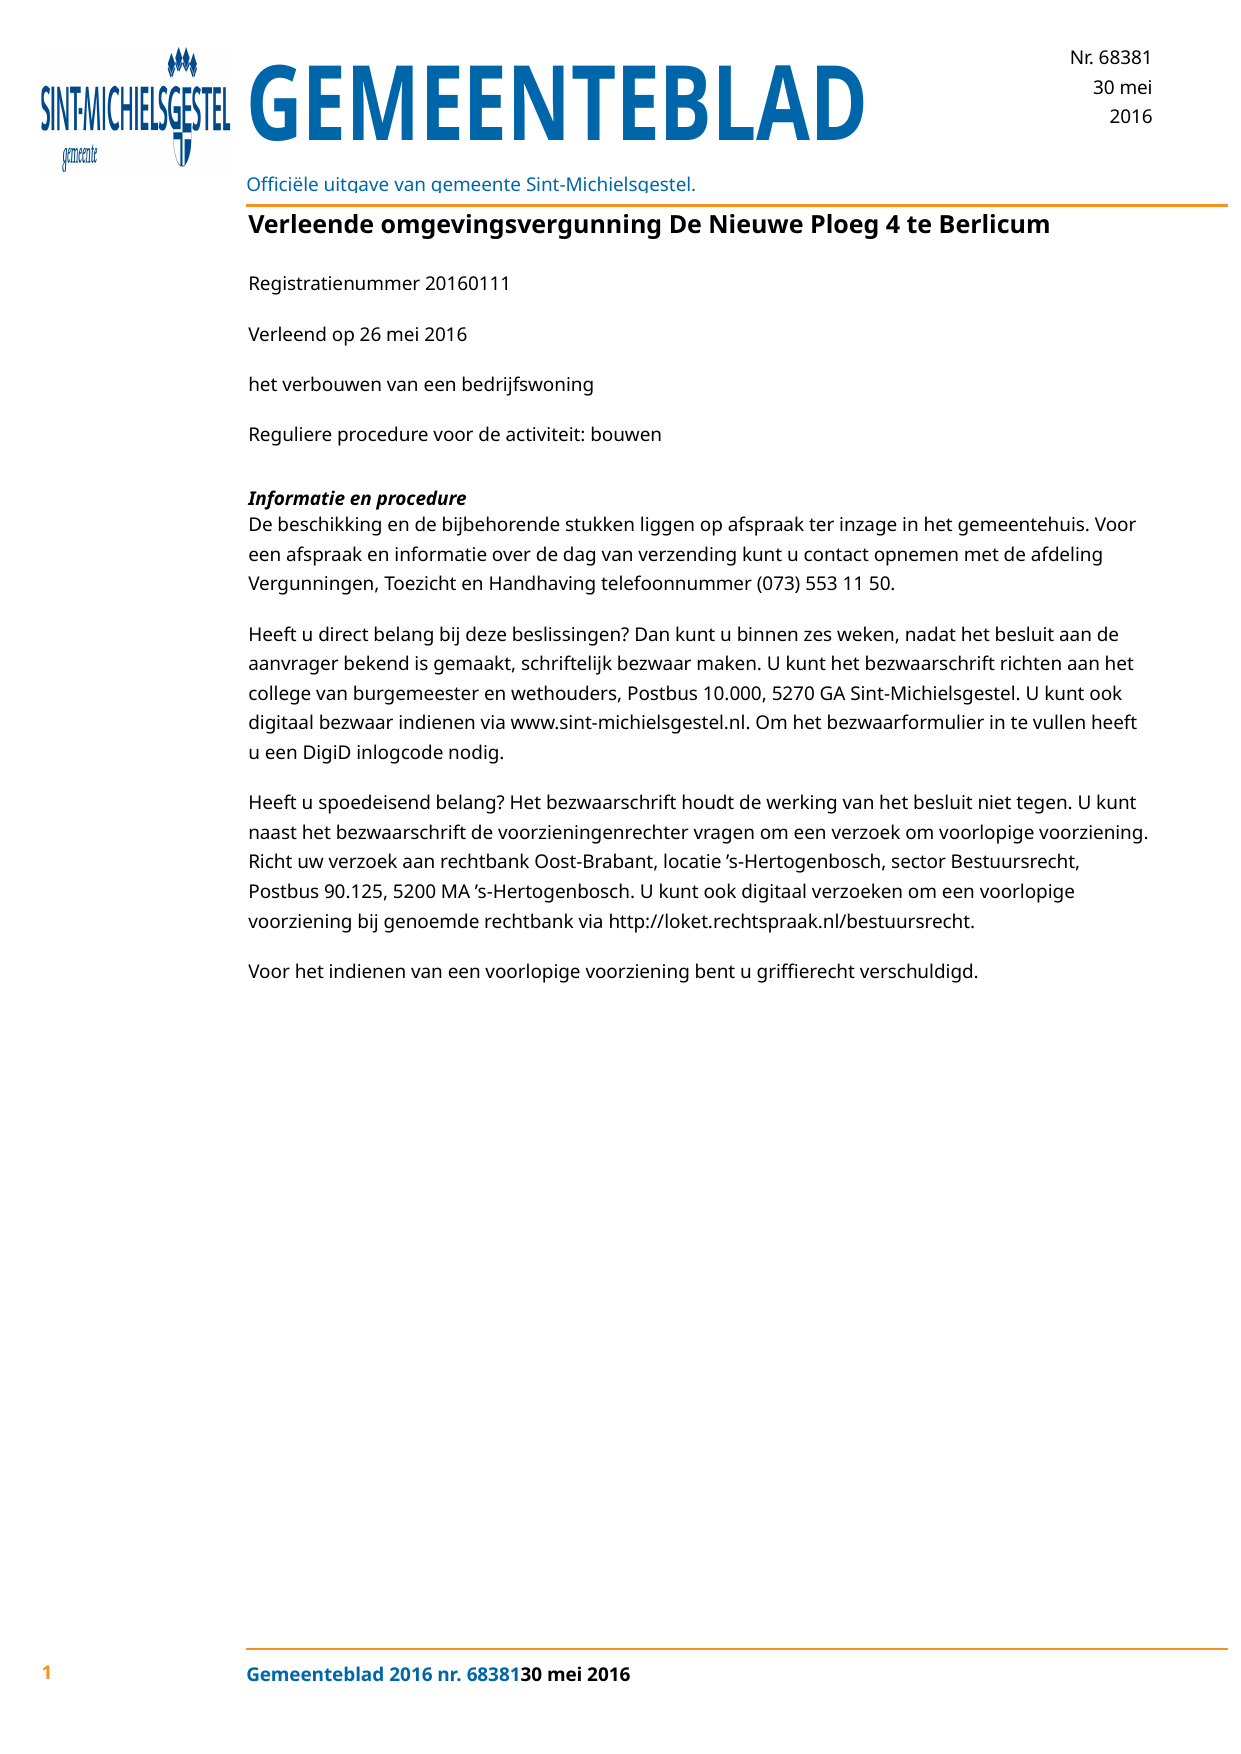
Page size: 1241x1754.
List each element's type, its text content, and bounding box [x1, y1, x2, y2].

text Reguliere procedure voor de activiteit: bouwen [248, 422, 1152, 447]
text De beschikking en de bijbehorende stukken liggen op afspraak ter inzage in het gemeentehuis. Voor een afspraak en informatie over de dag van verzending kunt u contact opnemen met de afdeling Vergunningen, Toezicht en Handhaving telefoonnummer (073) 553 11 50. [248, 511, 1152, 596]
text Informatie en procedure [248, 486, 1152, 511]
text Verleend op 26 mei 2016 [248, 321, 1152, 346]
text Registratienummer 20160111 [248, 270, 1152, 296]
text Voor het indienen van een voorlopige voorziening bent u griffierecht verschuldigd. [248, 958, 1152, 984]
text Heeft u direct belang bij deze beslissingen? Dan kunt u binnen zes weken, nadat het besluit aan de aanvrager bekend is gemaakt, schriftelijk bezwaar maken. U kunt het bezwaarschrift richten aan het college van burgemeester en wethouders, Postbus 10.000, 5270 GA Sint-Michielsgestel. U kunt ook digitaal bezwaar indienen via www.sint-michielsgestel.nl. Om het bezwaarformulier in te vullen heeft u een DigiD inlogcode nodig. [248, 621, 1152, 765]
picture [41, 47, 231, 172]
text Verleende omgevingsvergunning De Nieuwe Ploeg 4 te Berlicum [248, 207, 1152, 241]
text het verbouwen van een bedrijfswoning [248, 371, 1152, 397]
text Heeft u spoedeisend belang? Het bezwaarschrift houdt de werking van het besluit niet tegen. U kunt naast het bezwaarschrift de voorzieningenrechter vragen om een verzoek om voorlopige voorziening. Richt uw verzoek aan rechtbank Oost-Brabant, locatie ’s-Hertogenbosch, sector Bestuursrecht, Postbus 90.125, 5200 MA ’s-Hertogenbosch. U kunt ook digitaal verzoeken om een voorlopige voorziening bij genoemde rechtbank via http://loket.rechtspraak.nl/bestuursrecht. [248, 789, 1152, 934]
